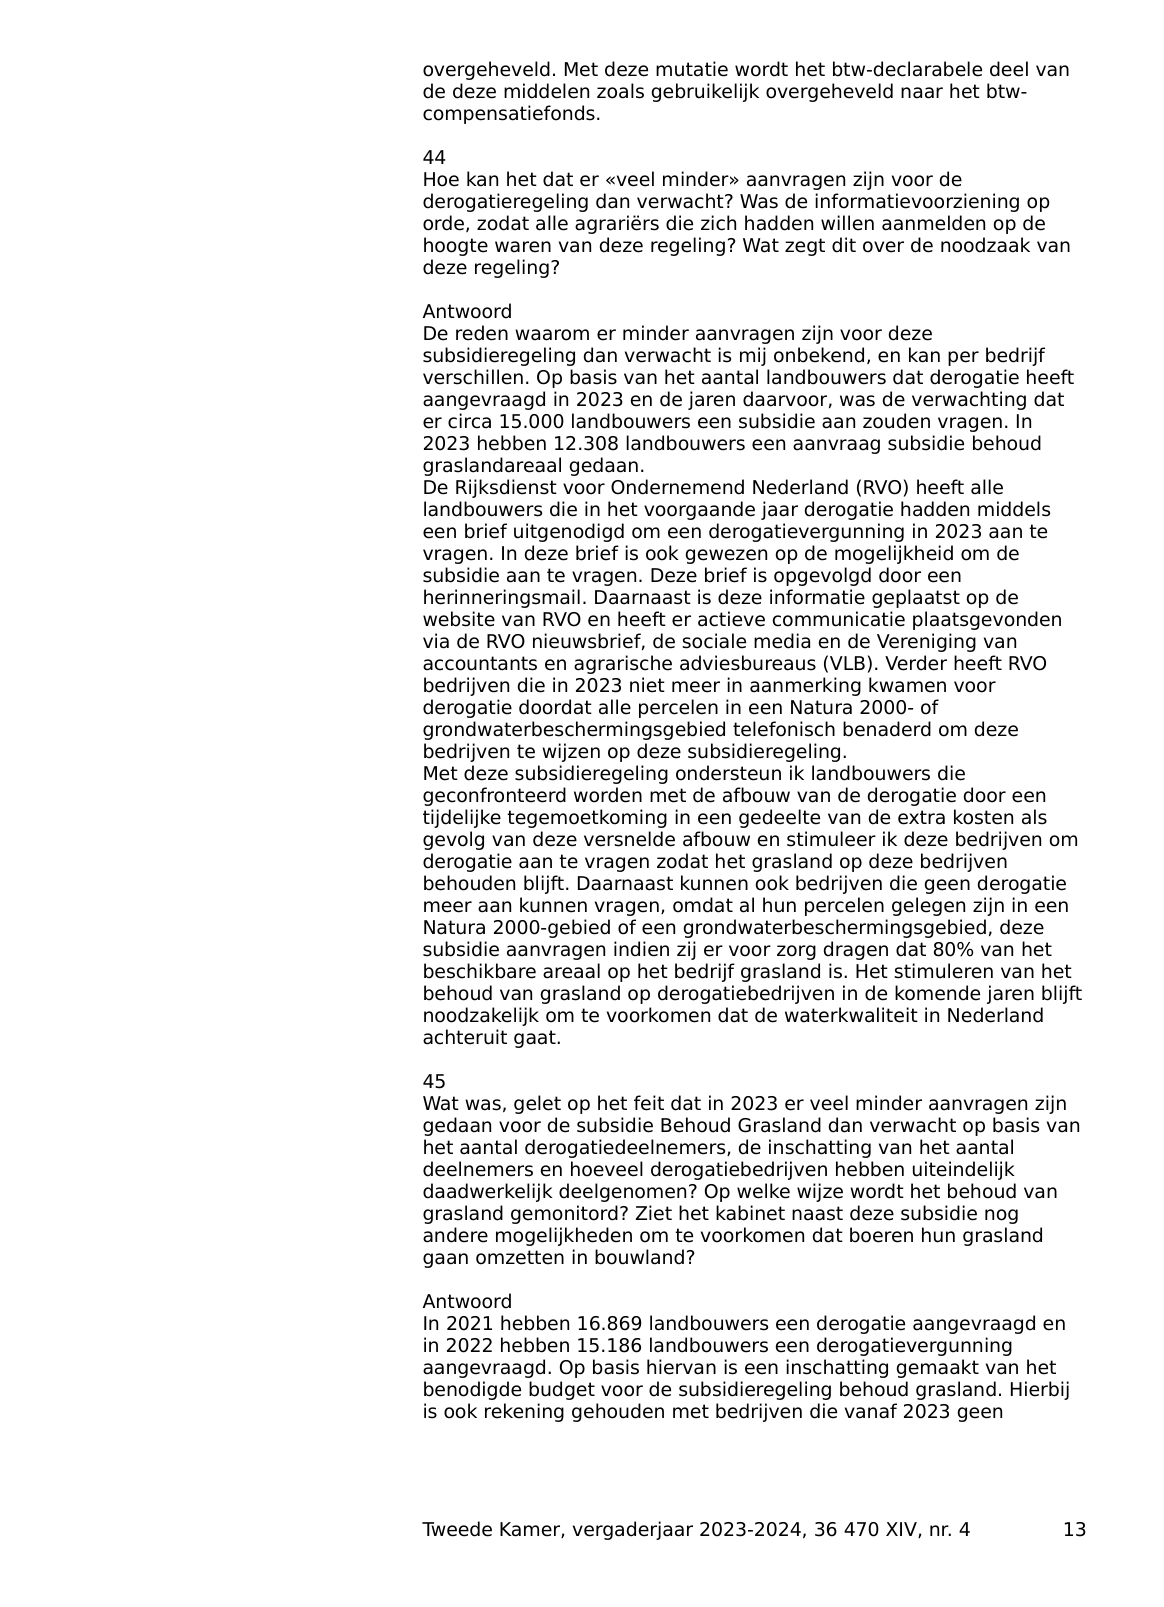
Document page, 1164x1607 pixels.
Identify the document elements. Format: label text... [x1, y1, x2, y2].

text Met deze subsidieregeling ondersteun ik landbouwers die geconfronteerd worden met de afbouw van de derogatie door een tijdelijke tegemoetkoming in een gedeelte van de extra kosten als gevolg van deze versnelde afbouw en stimuleer ik deze bedrijven om derogatie aan te vragen zodat het grasland op deze bedrijven behouden blijft. Daarnaast kunnen ook bedrijven die geen derogatie meer aan kunnen vragen, omdat al hun percelen gelegen zijn in een Natura 2000-gebied of een grondwaterbeschermingsgebied, deze subsidie aanvragen indien zij er voor zorg dragen dat 80% van het beschikbare areaal op het bedrijf grasland is. Het stimuleren van het behoud van grasland op derogatiebedrijven in de komende jaren blijft noodzakelijk om te voorkomen dat de waterkwaliteit in Nederland achteruit gaat. [422, 763, 1087, 1048]
text Hoe kan het dat er «veel minder» aanvragen zijn voor de derogatieregeling dan verwacht? Was de informatievoorziening op orde, zodat alle agrariërs die zich hadden willen aanmelden op de hoogte waren van deze regeling? Wat zegt dit over de noodzaak van deze regeling? [422, 169, 1087, 279]
text Antwoord [422, 1291, 1087, 1313]
text Antwoord [422, 301, 1087, 323]
text Wat was, gelet op het feit dat in 2023 er veel minder aanvragen zijn gedaan voor de subsidie Behoud Grasland dan verwacht op basis van het aantal derogatiedeelnemers, de inschatting van het aantal deelnemers en hoeveel derogatiebedrijven hebben uiteindelijk daadwerkelijk deelgenomen? Op welke wijze wordt het behoud van grasland gemonitord? Ziet het kabinet naast deze subsidie nog andere mogelijkheden om te voorkomen dat boeren hun grasland gaan omzetten in bouwland? [422, 1093, 1087, 1268]
text De reden waarom er minder aanvragen zijn voor deze subsidieregeling dan verwacht is mij onbekend, en kan per bedrijf verschillen. Op basis van het aantal landbouwers dat derogatie heeft aangevraagd in 2023 en de jaren daarvoor, was de verwachting dat er circa 15.000 landbouwers een subsidie aan zouden vragen. In 2023 hebben 12.308 landbouwers een aanvraag subsidie behoud graslandareaal gedaan. [422, 323, 1087, 477]
text 44 [422, 147, 1087, 169]
text 45 [422, 1071, 1087, 1093]
text In 2021 hebben 16.869 landbouwers een derogatie aangevraagd en in 2022 hebben 15.186 landbouwers een derogatievergunning aangevraagd. Op basis hiervan is een inschatting gemaakt van het benodigde budget voor de subsidieregeling behoud grasland. Hierbij is ook rekening gehouden met bedrijven die vanaf 2023 geen [422, 1313, 1087, 1423]
text De Rijksdienst voor Ondernemend Nederland (RVO) heeft alle landbouwers die in het voorgaande jaar derogatie hadden middels een brief uitgenodigd om een derogatievergunning in 2023 aan te vragen. In deze brief is ook gewezen op de mogelijkheid om de subsidie aan te vragen. Deze brief is opgevolgd door een herinneringsmail. Daarnaast is deze informatie geplaatst op de website van RVO en heeft er actieve communicatie plaatsgevonden via de RVO nieuwsbrief, de sociale media en de Vereniging van accountants en agrarische adviesbureaus (VLB). Verder heeft RVO bedrijven die in 2023 niet meer in aanmerking kwamen voor derogatie doordat alle percelen in een Natura 2000- of grondwaterbeschermingsgebied telefonisch benaderd om deze bedrijven te wijzen op deze subsidieregeling. [422, 477, 1087, 763]
text overgeheveld. Met deze mutatie wordt het btw-declarabele deel van de deze middelen zoals gebruikelijk overgeheveld naar het btw-compensatiefonds. [422, 59, 1087, 125]
